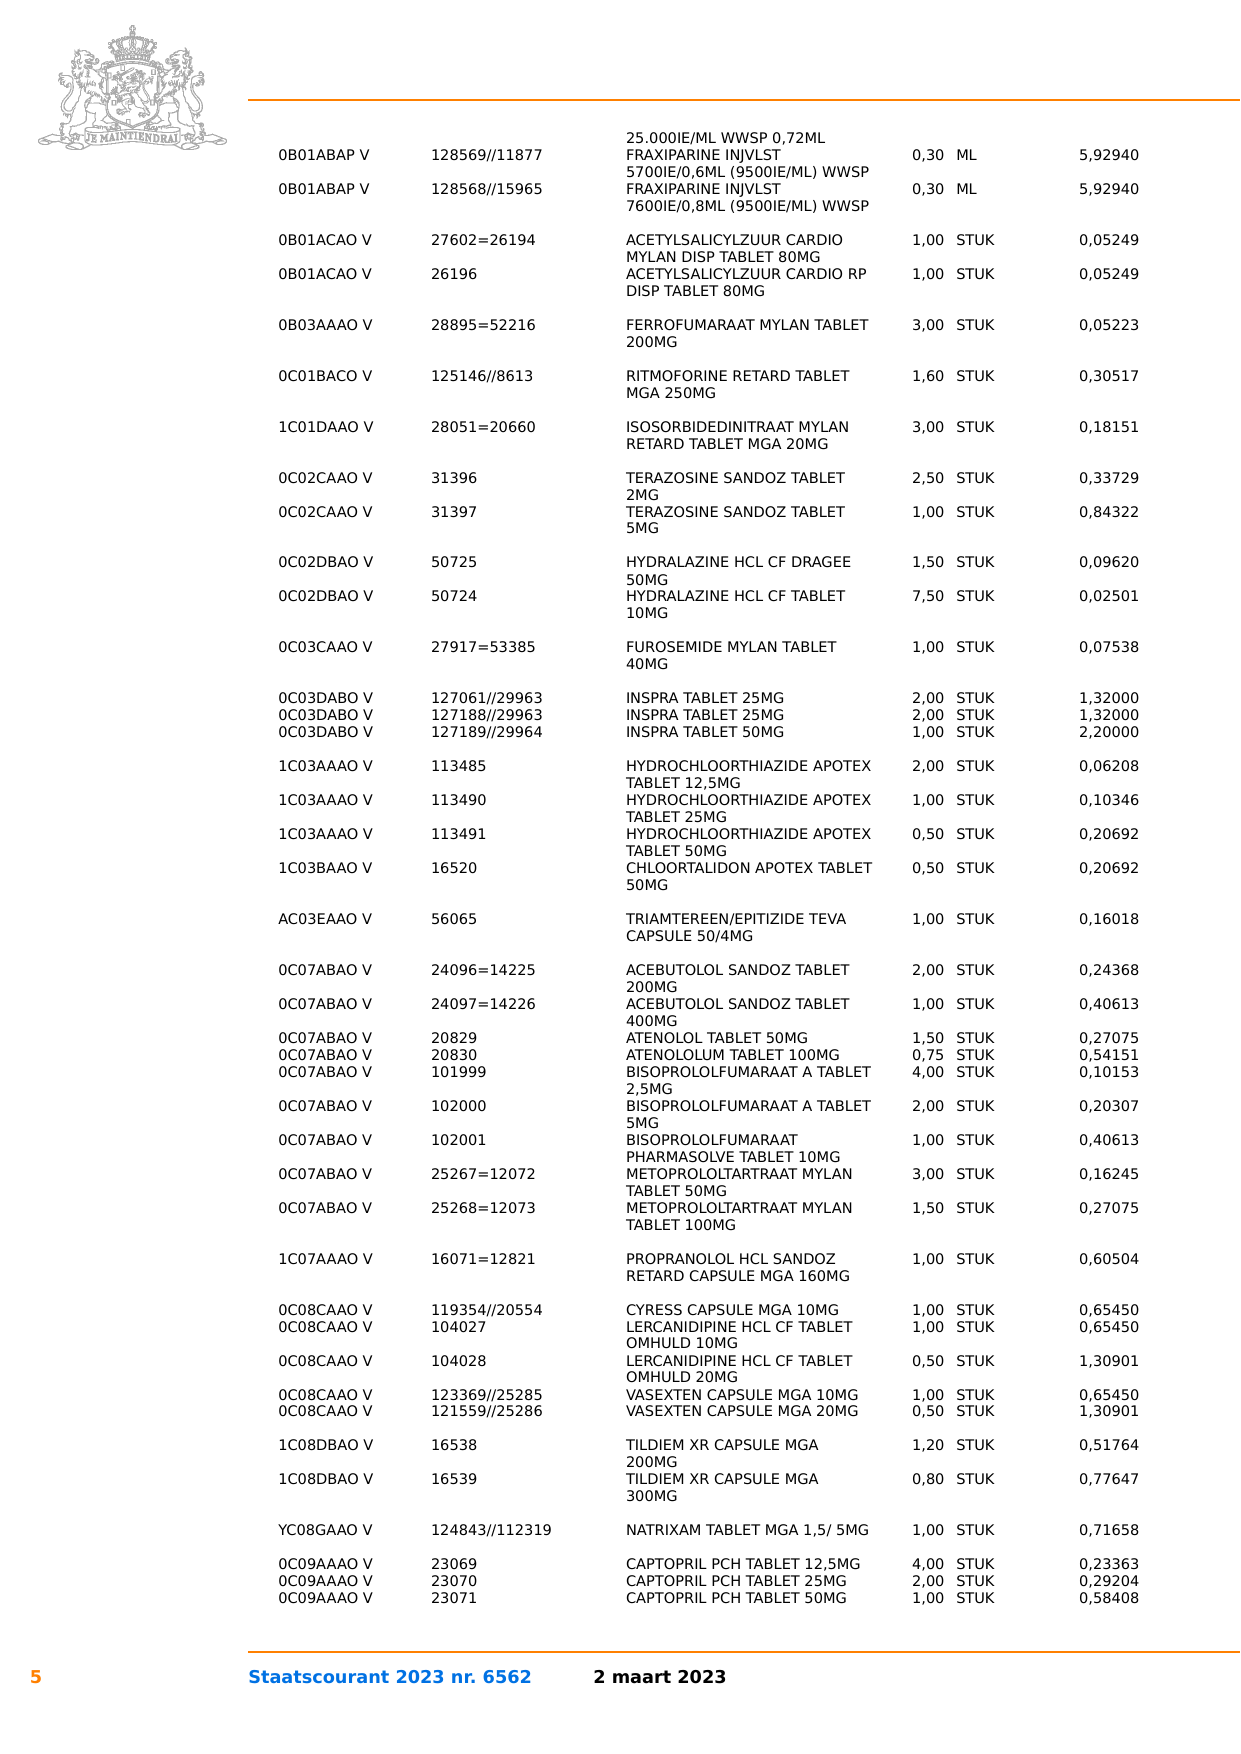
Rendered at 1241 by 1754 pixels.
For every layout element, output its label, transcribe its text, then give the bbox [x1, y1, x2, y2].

table_cell 1,00 [879, 911, 950, 945]
table_cell STUK [950, 1471, 1028, 1505]
table_cell [1145, 266, 1163, 300]
table_cell 16520 [425, 860, 620, 894]
table_cell 1,00 [879, 996, 950, 1030]
table_cell CAPTOPRIL PCH TABLET 12,5MG [620, 1556, 879, 1573]
table_cell 1,30901 [1028, 1353, 1145, 1386]
table_cell STUK [950, 1556, 1028, 1573]
table_cell [278, 1505, 1163, 1522]
table_cell TERAZOSINE SANDOZ TABLET 5MG [620, 504, 879, 537]
table_cell STUK [950, 504, 1028, 537]
table_cell 102001 [425, 1132, 620, 1166]
table_cell 124843//112319 [425, 1522, 620, 1539]
table_cell VASEXTEN CAPSULE MGA 20MG [620, 1403, 879, 1420]
table_cell 0C02DBAO V [278, 588, 425, 622]
table_cell STUK [950, 1251, 1028, 1284]
table_cell 0C02CAAO V [278, 470, 425, 503]
table_cell STUK [950, 554, 1028, 588]
table_cell ISOSORBIDEDINITRAAT MYLAN RETARD TABLET MGA 20MG [620, 419, 879, 452]
table_cell 0,50 [879, 860, 950, 894]
table_cell 0C08CAAO V [278, 1353, 425, 1386]
table_cell 0,09620 [1028, 554, 1145, 588]
table_cell HYDROCHLOORTHIAZIDE APOTEX TABLET 50MG [620, 826, 879, 860]
table_cell STUK [950, 911, 1028, 945]
table_cell 2,00 [879, 1573, 950, 1590]
table_cell 0,84322 [1028, 504, 1145, 537]
table_cell 27917=53385 [425, 639, 620, 673]
table_cell STUK [950, 1319, 1028, 1352]
table_cell 50725 [425, 554, 620, 588]
table_cell 31397 [425, 504, 620, 537]
table_cell CAPTOPRIL PCH TABLET 50MG [620, 1590, 879, 1607]
table_cell [1145, 1353, 1163, 1386]
table_cell 0,40613 [1028, 996, 1145, 1030]
table_cell [1145, 996, 1163, 1030]
table_cell 0,05249 [1028, 232, 1145, 266]
table_cell 0C08CAAO V [278, 1386, 425, 1403]
table_cell [1145, 1590, 1163, 1607]
table_cell TERAZOSINE SANDOZ TABLET 2MG [620, 470, 879, 503]
table_cell 25268=12073 [425, 1200, 620, 1233]
table_cell 0,29204 [1028, 1573, 1145, 1590]
table_cell 127188//29963 [425, 707, 620, 724]
table_cell [278, 1539, 1163, 1556]
table_cell STUK [950, 1353, 1028, 1386]
table_cell 0,23363 [1028, 1556, 1145, 1573]
table_cell 0,65450 [1028, 1386, 1145, 1403]
table_cell 27602=26194 [425, 232, 620, 266]
table_cell 0,75 [879, 1047, 950, 1064]
table_cell 0C02CAAO V [278, 504, 425, 537]
table_cell 4,00 [879, 1064, 950, 1098]
table_cell [1145, 724, 1163, 741]
table_cell HYDROCHLOORTHIAZIDE APOTEX TABLET 25MG [620, 792, 879, 826]
table_cell [1145, 232, 1163, 266]
table_cell STUK [950, 1132, 1028, 1166]
table_cell INSPRA TABLET 50MG [620, 724, 879, 741]
table_cell 23069 [425, 1556, 620, 1573]
table_cell 1,00 [879, 724, 950, 741]
table_cell [1145, 419, 1163, 452]
table_cell STUK [950, 470, 1028, 503]
table_cell 0C01BACO V [278, 368, 425, 402]
table_cell STUK [950, 724, 1028, 741]
table_cell 28051=20660 [425, 419, 620, 452]
table_cell RITMOFORINE RETARD TABLET MGA 250MG [620, 368, 879, 402]
table_cell 23070 [425, 1573, 620, 1590]
table_cell [278, 402, 1163, 418]
table_cell STUK [950, 266, 1028, 300]
table_cell 0,30 [879, 181, 950, 215]
table_cell 0,50 [879, 1353, 950, 1386]
table_cell [1145, 1064, 1163, 1098]
table_cell STUK [950, 707, 1028, 724]
table_cell 1,50 [879, 554, 950, 588]
table_cell [1145, 1200, 1163, 1233]
table_cell INSPRA TABLET 25MG [620, 707, 879, 724]
table_cell LERCANIDIPINE HCL CF TABLET OMHULD 20MG [620, 1353, 879, 1386]
table_cell 3,00 [879, 1166, 950, 1199]
table_cell 1,60 [879, 368, 950, 402]
table_cell TILDIEM XR CAPSULE MGA 300MG [620, 1471, 879, 1505]
table_cell 0,24368 [1028, 962, 1145, 996]
table_cell 0B01ABAP V [278, 181, 425, 215]
table_cell HYDRALAZINE HCL CF TABLET 10MG [620, 588, 879, 622]
table_cell STUK [950, 1437, 1028, 1471]
table_cell [278, 300, 1163, 317]
table_cell 1,00 [879, 1319, 950, 1352]
table_cell STUK [950, 1590, 1028, 1607]
table_cell 1,32000 [1028, 707, 1145, 724]
table_cell STUK [950, 232, 1028, 266]
table_cell 104028 [425, 1353, 620, 1386]
table_cell [1145, 1556, 1163, 1573]
table_cell 0B03AAAO V [278, 317, 425, 351]
table_cell 0,10346 [1028, 792, 1145, 826]
table_cell 1C03AAAO V [278, 792, 425, 826]
table_cell 0C03CAAO V [278, 639, 425, 673]
table_cell 0,10153 [1028, 1064, 1145, 1098]
table_cell 2,00 [879, 690, 950, 707]
table_cell STUK [950, 826, 1028, 860]
table_cell 0B01ABAP V [278, 147, 425, 181]
table_cell STUK [950, 588, 1028, 622]
table_cell 0C03DABO V [278, 707, 425, 724]
table_cell 16538 [425, 1437, 620, 1471]
table_cell 1,00 [879, 639, 950, 673]
table_cell STUK [950, 368, 1028, 402]
table_cell [278, 453, 1163, 469]
table_cell ACETYLSALICYLZUUR CARDIO RP DISP TABLET 80MG [620, 266, 879, 300]
table_cell STUK [950, 1098, 1028, 1132]
table_cell 1,50 [879, 1200, 950, 1233]
table_cell 0C07ABAO V [278, 1200, 425, 1233]
table_cell STUK [950, 1166, 1028, 1199]
table_cell 0,71658 [1028, 1522, 1145, 1539]
table_cell 0,05223 [1028, 317, 1145, 351]
table_cell [1145, 554, 1163, 588]
table_cell 0,06208 [1028, 758, 1145, 792]
table_cell 1,00 [879, 266, 950, 300]
table_cell ATENOLOLUM TABLET 100MG [620, 1047, 879, 1064]
table_cell 0,27075 [1028, 1030, 1145, 1047]
table_cell 0,50 [879, 826, 950, 860]
table_cell 1,00 [879, 1522, 950, 1539]
table_cell 104027 [425, 1319, 620, 1352]
table_cell 31396 [425, 470, 620, 503]
table_cell 0B01ACAO V [278, 232, 425, 266]
table_cell 20829 [425, 1030, 620, 1047]
table_cell 2,20000 [1028, 724, 1145, 741]
table_cell 5,92940 [1028, 147, 1145, 181]
table_cell [1145, 860, 1163, 894]
table_cell 4,00 [879, 1556, 950, 1573]
table_cell 0,16245 [1028, 1166, 1145, 1199]
table_cell ACEBUTOLOL SANDOZ TABLET 400MG [620, 996, 879, 1030]
picture [38, 25, 227, 150]
table_cell [1145, 758, 1163, 792]
table_cell 1,00 [879, 232, 950, 266]
table_cell [1145, 470, 1163, 503]
table_cell 1,30901 [1028, 1403, 1145, 1420]
table_cell STUK [950, 758, 1028, 792]
table_cell 0C03DABO V [278, 724, 425, 741]
table_cell 0C08CAAO V [278, 1319, 425, 1352]
table_cell LERCANIDIPINE HCL CF TABLET OMHULD 10MG [620, 1319, 879, 1352]
table_cell 24097=14226 [425, 996, 620, 1030]
table_cell 24096=14225 [425, 962, 620, 996]
table_cell [278, 1420, 1163, 1437]
table_cell STUK [950, 1573, 1028, 1590]
table_cell 1,00 [879, 1251, 950, 1284]
table_cell [1145, 368, 1163, 402]
table_cell 0,80 [879, 1471, 950, 1505]
table_cell 56065 [425, 911, 620, 945]
table_cell [278, 215, 1163, 232]
table_cell 101999 [425, 1064, 620, 1098]
table_cell 1C03BAAO V [278, 860, 425, 894]
table_cell [1145, 504, 1163, 537]
table_cell 2,00 [879, 962, 950, 996]
table_cell 0C07ABAO V [278, 996, 425, 1030]
table_cell [278, 130, 425, 147]
table_cell 125146//8613 [425, 368, 620, 402]
table_cell 1,00 [879, 1590, 950, 1607]
table_cell 0,51764 [1028, 1437, 1145, 1471]
table_cell 0,60504 [1028, 1251, 1145, 1284]
table_cell 16539 [425, 1471, 620, 1505]
table_cell [278, 945, 1163, 962]
table_cell 0C07ABAO V [278, 1166, 425, 1199]
table_cell STUK [950, 996, 1028, 1030]
table_cell NATRIXAM TABLET MGA 1,5/ 5MG [620, 1522, 879, 1539]
table_cell 123369//25285 [425, 1386, 620, 1403]
table_cell 0,50 [879, 1403, 950, 1420]
table_cell 1C08DBAO V [278, 1471, 425, 1505]
table_cell STUK [950, 1064, 1028, 1098]
table_cell 3,00 [879, 419, 950, 452]
table_cell 0C07ABAO V [278, 1132, 425, 1166]
table_cell [278, 894, 1163, 911]
table_cell STUK [950, 1301, 1028, 1318]
table_cell BISOPROLOLFUMARAAT A TABLET 2,5MG [620, 1064, 879, 1098]
table_cell CAPTOPRIL PCH TABLET 25MG [620, 1573, 879, 1590]
table_cell 0,30 [879, 147, 950, 181]
table_cell [278, 1234, 1163, 1251]
table_cell STUK [950, 1403, 1028, 1420]
table_cell [1145, 317, 1163, 351]
table_cell 127061//29963 [425, 690, 620, 707]
table_cell 1C03AAAO V [278, 826, 425, 860]
table_cell [1028, 130, 1145, 147]
table_cell [278, 741, 1163, 758]
table_cell STUK [950, 1030, 1028, 1047]
table_cell [1145, 147, 1163, 181]
table_cell [1145, 1132, 1163, 1166]
table_cell HYDRALAZINE HCL CF DRAGEE 50MG [620, 554, 879, 588]
table_cell 0C09AAAO V [278, 1590, 425, 1607]
table_cell [1145, 1098, 1163, 1132]
table_cell [1145, 826, 1163, 860]
table_cell 1C03AAAO V [278, 758, 425, 792]
table_cell [1145, 707, 1163, 724]
table_cell BISOPROLOLFUMARAAT A TABLET 5MG [620, 1098, 879, 1132]
table_cell 128569//11877 [425, 147, 620, 181]
table_cell 0,18151 [1028, 419, 1145, 452]
table_cell 0C09AAAO V [278, 1573, 425, 1590]
table_cell 0,58408 [1028, 1590, 1145, 1607]
table_cell 0,20692 [1028, 860, 1145, 894]
table_cell [1145, 792, 1163, 826]
table_cell [1145, 1047, 1163, 1064]
table_cell STUK [950, 317, 1028, 351]
table_cell TRIAMTEREEN/EPITIZIDE TEVA CAPSULE 50/4MG [620, 911, 879, 945]
table_cell [1145, 1251, 1163, 1284]
table_cell [1145, 1573, 1163, 1590]
table_cell 0C07ABAO V [278, 1047, 425, 1064]
table_cell [278, 673, 1163, 690]
table_cell [278, 538, 1163, 554]
table_cell 0,77647 [1028, 1471, 1145, 1505]
table_cell STUK [950, 1047, 1028, 1064]
table_cell BISOPROLOLFUMARAAT PHARMASOLVE TABLET 10MG [620, 1132, 879, 1166]
table_cell 25267=12072 [425, 1166, 620, 1199]
table_cell [1145, 1437, 1163, 1471]
table_cell 3,00 [879, 317, 950, 351]
table_cell 2,00 [879, 758, 950, 792]
table_cell 0C03DABO V [278, 690, 425, 707]
table_cell STUK [950, 690, 1028, 707]
table_cell 0,65450 [1028, 1319, 1145, 1352]
table_cell 0,05249 [1028, 266, 1145, 300]
table_cell [1145, 690, 1163, 707]
table_cell 5,92940 [1028, 181, 1145, 215]
table_cell HYDROCHLOORTHIAZIDE APOTEX TABLET 12,5MG [620, 758, 879, 792]
table_cell 1,50 [879, 1030, 950, 1047]
table_cell 0,20307 [1028, 1098, 1145, 1132]
table_cell CYRESS CAPSULE MGA 10MG [620, 1301, 879, 1318]
table_cell 23071 [425, 1590, 620, 1607]
table_cell [879, 130, 950, 147]
table_cell METOPROLOLTARTRAAT MYLAN TABLET 100MG [620, 1200, 879, 1233]
table_cell 0,65450 [1028, 1301, 1145, 1318]
table_cell 2,50 [879, 470, 950, 503]
table_cell ML [950, 147, 1028, 181]
table_cell STUK [950, 792, 1028, 826]
table_cell [950, 130, 1028, 147]
table_cell [1145, 1522, 1163, 1539]
table_cell FERROFUMARAAT MYLAN TABLET 200MG [620, 317, 879, 351]
table_cell 0,40613 [1028, 1132, 1145, 1166]
table_cell [1145, 1471, 1163, 1505]
table_cell 0,27075 [1028, 1200, 1145, 1233]
table_cell 113485 [425, 758, 620, 792]
table_cell STUK [950, 639, 1028, 673]
table_cell [425, 130, 620, 147]
table_cell 0,07538 [1028, 639, 1145, 673]
table_cell [1145, 1319, 1163, 1352]
table_cell PROPRANOLOL HCL SANDOZ RETARD CAPSULE MGA 160MG [620, 1251, 879, 1284]
table_cell [278, 351, 1163, 368]
table_cell INSPRA TABLET 25MG [620, 690, 879, 707]
table_cell 113490 [425, 792, 620, 826]
table_cell ACETYLSALICYLZUUR CARDIO MYLAN DISP TABLET 80MG [620, 232, 879, 266]
table_cell 7,50 [879, 588, 950, 622]
table_cell CHLOORTALIDON APOTEX TABLET 50MG [620, 860, 879, 894]
table_cell METOPROLOLTARTRAAT MYLAN TABLET 50MG [620, 1166, 879, 1199]
table_cell 102000 [425, 1098, 620, 1132]
table_cell 121559//25286 [425, 1403, 620, 1420]
table_cell ATENOLOL TABLET 50MG [620, 1030, 879, 1047]
table_cell 25.000IE/ML WWSP 0,72ML [620, 130, 879, 147]
table_cell STUK [950, 962, 1028, 996]
table_cell 1,20 [879, 1437, 950, 1471]
table_cell ML [950, 181, 1028, 215]
table_cell YC08GAAO V [278, 1522, 425, 1539]
table_cell [1145, 1030, 1163, 1047]
table_cell 127189//29964 [425, 724, 620, 741]
table_cell 50724 [425, 588, 620, 622]
table_cell STUK [950, 1200, 1028, 1233]
table_cell 0,16018 [1028, 911, 1145, 945]
table_cell TILDIEM XR CAPSULE MGA 200MG [620, 1437, 879, 1471]
table_cell STUK [950, 1522, 1028, 1539]
table_cell [1145, 1301, 1163, 1318]
table_cell 0,54151 [1028, 1047, 1145, 1064]
table_cell 113491 [425, 826, 620, 860]
table_cell 0,20692 [1028, 826, 1145, 860]
table_cell ACEBUTOLOL SANDOZ TABLET 200MG [620, 962, 879, 996]
table_cell 28895=52216 [425, 317, 620, 351]
table_cell [1145, 130, 1163, 147]
table_cell FRAXIPARINE INJVLST 5700IE/0,6ML (9500IE/ML) WWSP [620, 147, 879, 181]
table_cell STUK [950, 1386, 1028, 1403]
table_cell [278, 1285, 1163, 1301]
table_cell 1,00 [879, 1132, 950, 1166]
table_cell [1145, 911, 1163, 945]
table_cell STUK [950, 419, 1028, 452]
table_cell 0C08CAAO V [278, 1301, 425, 1318]
table_cell 16071=12821 [425, 1251, 620, 1284]
table_cell 1,00 [879, 504, 950, 537]
table_cell 119354//20554 [425, 1301, 620, 1318]
table_cell 1,00 [879, 792, 950, 826]
table_cell 0,30517 [1028, 368, 1145, 402]
table_cell 1C07AAAO V [278, 1251, 425, 1284]
table_cell [1145, 1386, 1163, 1403]
table_cell 128568//15965 [425, 181, 620, 215]
table_cell 0C07ABAO V [278, 962, 425, 996]
table_cell [1145, 181, 1163, 215]
table_cell 1,32000 [1028, 690, 1145, 707]
table_cell [278, 622, 1163, 639]
table_cell [1145, 588, 1163, 622]
table_cell 2,00 [879, 1098, 950, 1132]
table_cell 1C08DBAO V [278, 1437, 425, 1471]
table_cell 0C02DBAO V [278, 554, 425, 588]
table_cell FRAXIPARINE INJVLST 7600IE/0,8ML (9500IE/ML) WWSP [620, 181, 879, 215]
table_cell 0,02501 [1028, 588, 1145, 622]
table_cell VASEXTEN CAPSULE MGA 10MG [620, 1386, 879, 1403]
table_cell 1,00 [879, 1301, 950, 1318]
table_cell 0C07ABAO V [278, 1030, 425, 1047]
table_cell 0B01ACAO V [278, 266, 425, 300]
table_cell 1,00 [879, 1386, 950, 1403]
table_cell STUK [950, 860, 1028, 894]
table_cell 20830 [425, 1047, 620, 1064]
table_cell 1C01DAAO V [278, 419, 425, 452]
table_cell 0,33729 [1028, 470, 1145, 503]
table_cell 0C07ABAO V [278, 1098, 425, 1132]
table_cell 0C08CAAO V [278, 1403, 425, 1420]
table_cell [1145, 1166, 1163, 1199]
table_cell AC03EAAO V [278, 911, 425, 945]
table_cell 0C07ABAO V [278, 1064, 425, 1098]
table_cell 26196 [425, 266, 620, 300]
table_cell [1145, 962, 1163, 996]
table_cell [1145, 639, 1163, 673]
table_cell 0C09AAAO V [278, 1556, 425, 1573]
table_cell FUROSEMIDE MYLAN TABLET 40MG [620, 639, 879, 673]
table_cell 2,00 [879, 707, 950, 724]
table_cell [1145, 1403, 1163, 1420]
